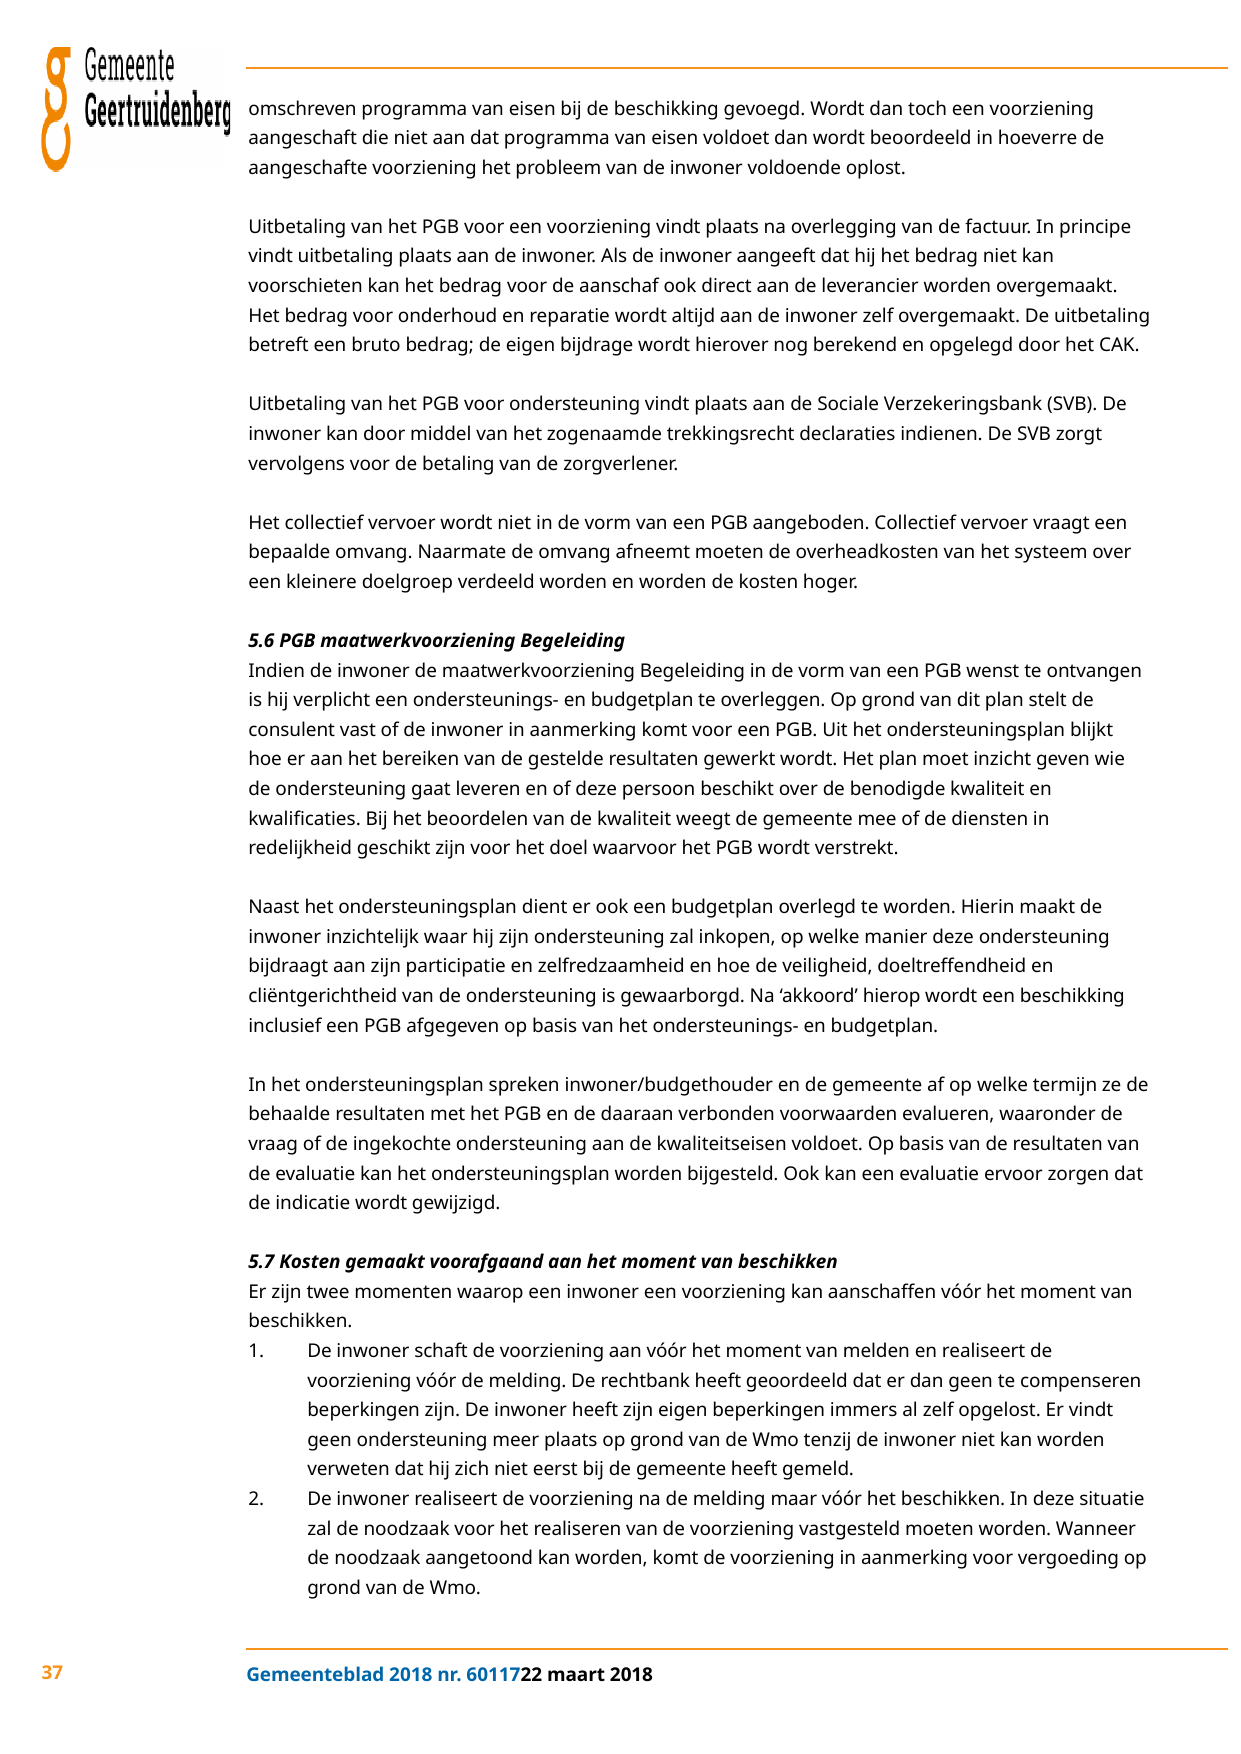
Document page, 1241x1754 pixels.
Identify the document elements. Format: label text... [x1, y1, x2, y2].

text Naast het ondersteuningsplan dient er ook een budgetplan overlegd te worden. Hierin maakt de inwoner inzichtelijk waar hij zijn ondersteuning zal inkopen, op welke manier deze ondersteuning bijdraagt aan zijn participatie en zelfredzaamheid en hoe de veiligheid, doeltreffendheid en cliëntgerichtheid van de ondersteuning is gewaarborgd. Na ‘akkoord’ hierop wordt een beschikking inclusief een PGB afgegeven op basis van het ondersteunings- en budgetplan. [248, 893, 1152, 1038]
picture [41, 47, 231, 172]
text omschreven programma van eisen bij de beschikking gevoegd. Wordt dan toch een voorziening aangeschaft die niet aan dat programma van eisen voldoet dan wordt beoordeeld in hoeverre de aangeschafte voorziening het probleem van de inwoner voldoende oplost. [248, 95, 1152, 180]
text 5.6 PGB maatwerkvoorziening Begeleiding [248, 627, 1152, 653]
list De inwoner realiseert de voorziening na de melding maar vóór het beschikken. In deze situatie zal de noodzaak voor het realiseren van de voorziening vastgesteld moeten worden. Wanneer de noodzaak aangetoond kan worden, komt de voorziening in aanmerking voor vergoeding op grond van de Wmo. [248, 1485, 1152, 1600]
text Indien de inwoner de maatwerkvoorziening Begeleiding in de vorm van een PGB wenst te ontvangen is hij verplicht een ondersteunings- en budgetplan te overleggen. Op grond van dit plan stelt de consulent vast of de inwoner in aanmerking komt voor een PGB. Uit het ondersteuningsplan blijkt hoe er aan het bereiken van de gestelde resultaten gewerkt wordt. Het plan moet inzicht geven wie de ondersteuning gaat leveren en of deze persoon beschikt over de benodigde kwaliteit en kwalificaties. Bij het beoordelen van de kwaliteit weegt de gemeente mee of de diensten in redelijkheid geschikt zijn voor het doel waarvoor het PGB wordt verstrekt. [248, 657, 1152, 860]
text Het collectief vervoer wordt niet in de vorm van een PGB aangeboden. Collectief vervoer vraagt een bepaalde omvang. Naarmate de omvang afneemt moeten de overheadkosten van het systeem over een kleinere doelgroep verdeeld worden en worden de kosten hoger. [248, 509, 1152, 594]
list De inwoner schaft de voorziening aan vóór het moment van melden en realiseert de voorziening vóór de melding. De rechtbank heeft geoordeeld dat er dan geen te compenseren beperkingen zijn. De inwoner heeft zijn eigen beperkingen immers al zelf opgelost. Er vindt geen ondersteuning meer plaats op grond van de Wmo tenzij de inwoner niet kan worden verweten dat hij zich niet eerst bij de gemeente heeft gemeld. [248, 1337, 1152, 1481]
text Uitbetaling van het PGB voor een voorziening vindt plaats na overlegging van de factuur. In principe vindt uitbetaling plaats aan de inwoner. Als de inwoner aangeeft dat hij het bedrag niet kan voorschieten kan het bedrag voor de aanschaf ook direct aan de leverancier worden overgemaakt. Het bedrag voor onderhoud en reparatie wordt altijd aan de inwoner zelf overgemaakt. De uitbetaling betreft een bruto bedrag; de eigen bijdrage wordt hierover nog berekend en opgelegd door het CAK. [248, 213, 1152, 357]
text Er zijn twee momenten waarop een inwoner een voorziening kan aanschaffen vóór het moment van beschikken. [248, 1278, 1152, 1333]
text In het ondersteuningsplan spreken inwoner/budgethouder en de gemeente af op welke termijn ze de behaalde resultaten met het PGB en de daaraan verbonden voorwaarden evalueren, waaronder de vraag of de ingekochte ondersteuning aan de kwaliteitseisen voldoet. Op basis van de resultaten van de evaluatie kan het ondersteuningsplan worden bijgesteld. Ook kan een evaluatie ervoor zorgen dat de indicatie wordt gewijzigd. [248, 1071, 1152, 1215]
text 5.7 Kosten gemaakt voorafgaand aan het moment van beschikken [248, 1248, 1152, 1274]
text Uitbetaling van het PGB voor ondersteuning vindt plaats aan de Sociale Verzekeringsbank (SVB). De inwoner kan door middel van het zogenaamde trekkingsrecht declaraties indienen. De SVB zorgt vervolgens voor de betaling van de zorgverlener. [248, 391, 1152, 476]
